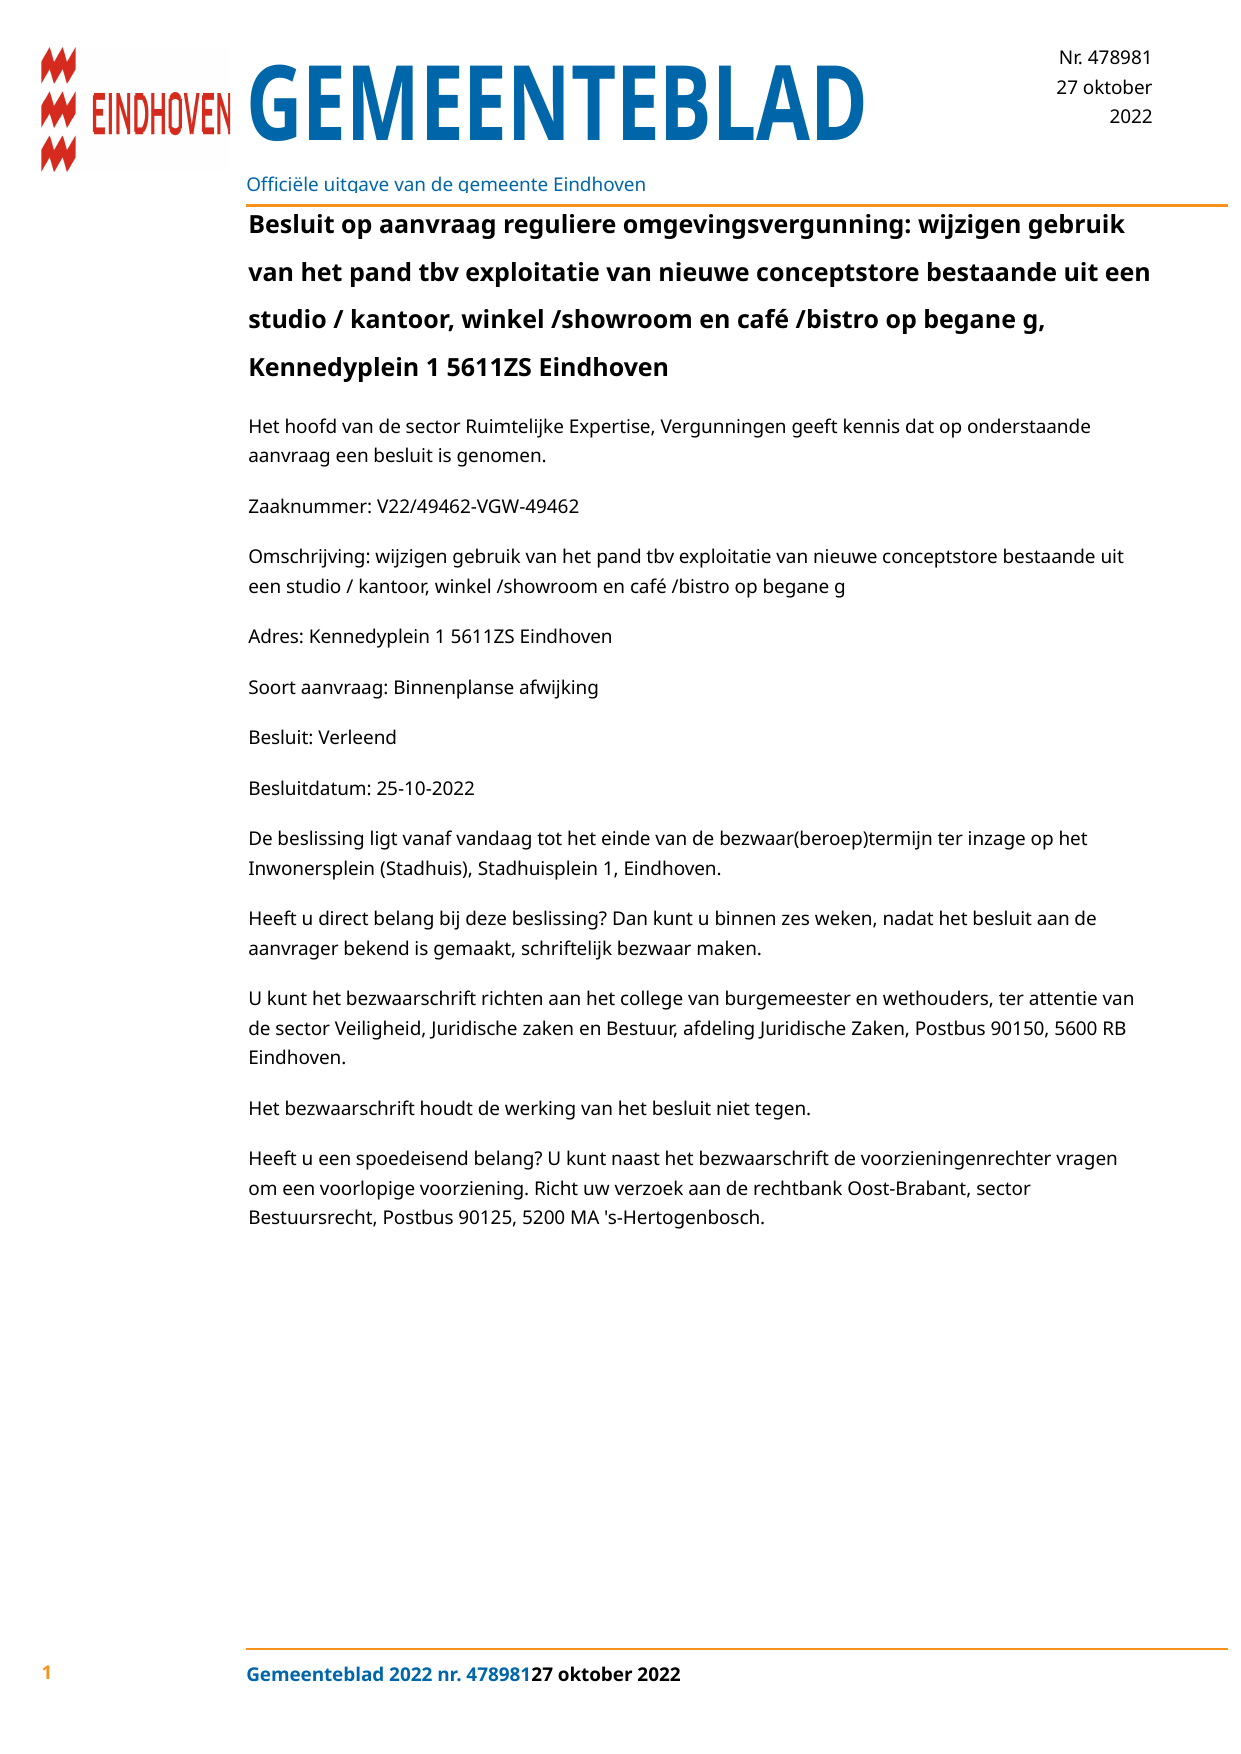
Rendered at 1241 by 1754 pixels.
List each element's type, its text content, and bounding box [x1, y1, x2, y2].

picture [41, 47, 231, 172]
text Soort aanvraag: Binnenplanse afwijking [248, 674, 1152, 700]
text Besluit op aanvraag reguliere omgevingsvergunning: wijzigen gebruik van het pand tbv exploitatie van nieuwe conceptstore bestaande uit een studio / kantoor, winkel /showroom en café /bistro op begane g, Kennedyplein 1 5611ZS Eindhoven [248, 207, 1152, 384]
text De beslissing ligt vanaf vandaag tot het einde van de bezwaar(beroep)termijn ter inzage op het Inwonersplein (Stadhuis), Stadhuisplein 1, Eindhoven. [248, 825, 1152, 881]
text Heeft u een spoedeisend belang? U kunt naast het bezwaarschrift de voorzieningenrechter vragen om een voorlopige voorziening. Richt uw verzoek aan de rechtbank Oost-Brabant, sector Bestuursrecht, Postbus 90125, 5200 MA 's-Hertogenbosch. [248, 1145, 1152, 1230]
text Heeft u direct belang bij deze beslissing? Dan kunt u binnen zes weken, nadat het besluit aan de aanvrager bekend is gemaakt, schriftelijk bezwaar maken. [248, 905, 1152, 961]
text Het hoofd van de sector Ruimtelijke Expertise, Vergunningen geeft kennis dat op onderstaande aanvraag een besluit is genomen. [248, 413, 1152, 468]
text Het bezwaarschrift houdt de werking van het besluit niet tegen. [248, 1095, 1152, 1121]
text U kunt het bezwaarschrift richten aan het college van burgemeester en wethouders, ter attentie van de sector Veiligheid, Juridische zaken en Bestuur, afdeling Juridische Zaken, Postbus 90150, 5600 RB Eindhoven. [248, 985, 1152, 1070]
text Besluitdatum: 25-10-2022 [248, 775, 1152, 801]
text Zaaknummer: V22/49462-VGW-49462 [248, 493, 1152, 519]
text Besluit: Verleend [248, 724, 1152, 750]
text Adres: Kennedyplein 1 5611ZS Eindhoven [248, 623, 1152, 649]
text Omschrijving: wijzigen gebruik van het pand tbv exploitatie van nieuwe conceptstore bestaande uit een studio / kantoor, winkel /showroom en café /bistro op begane g [248, 543, 1152, 599]
